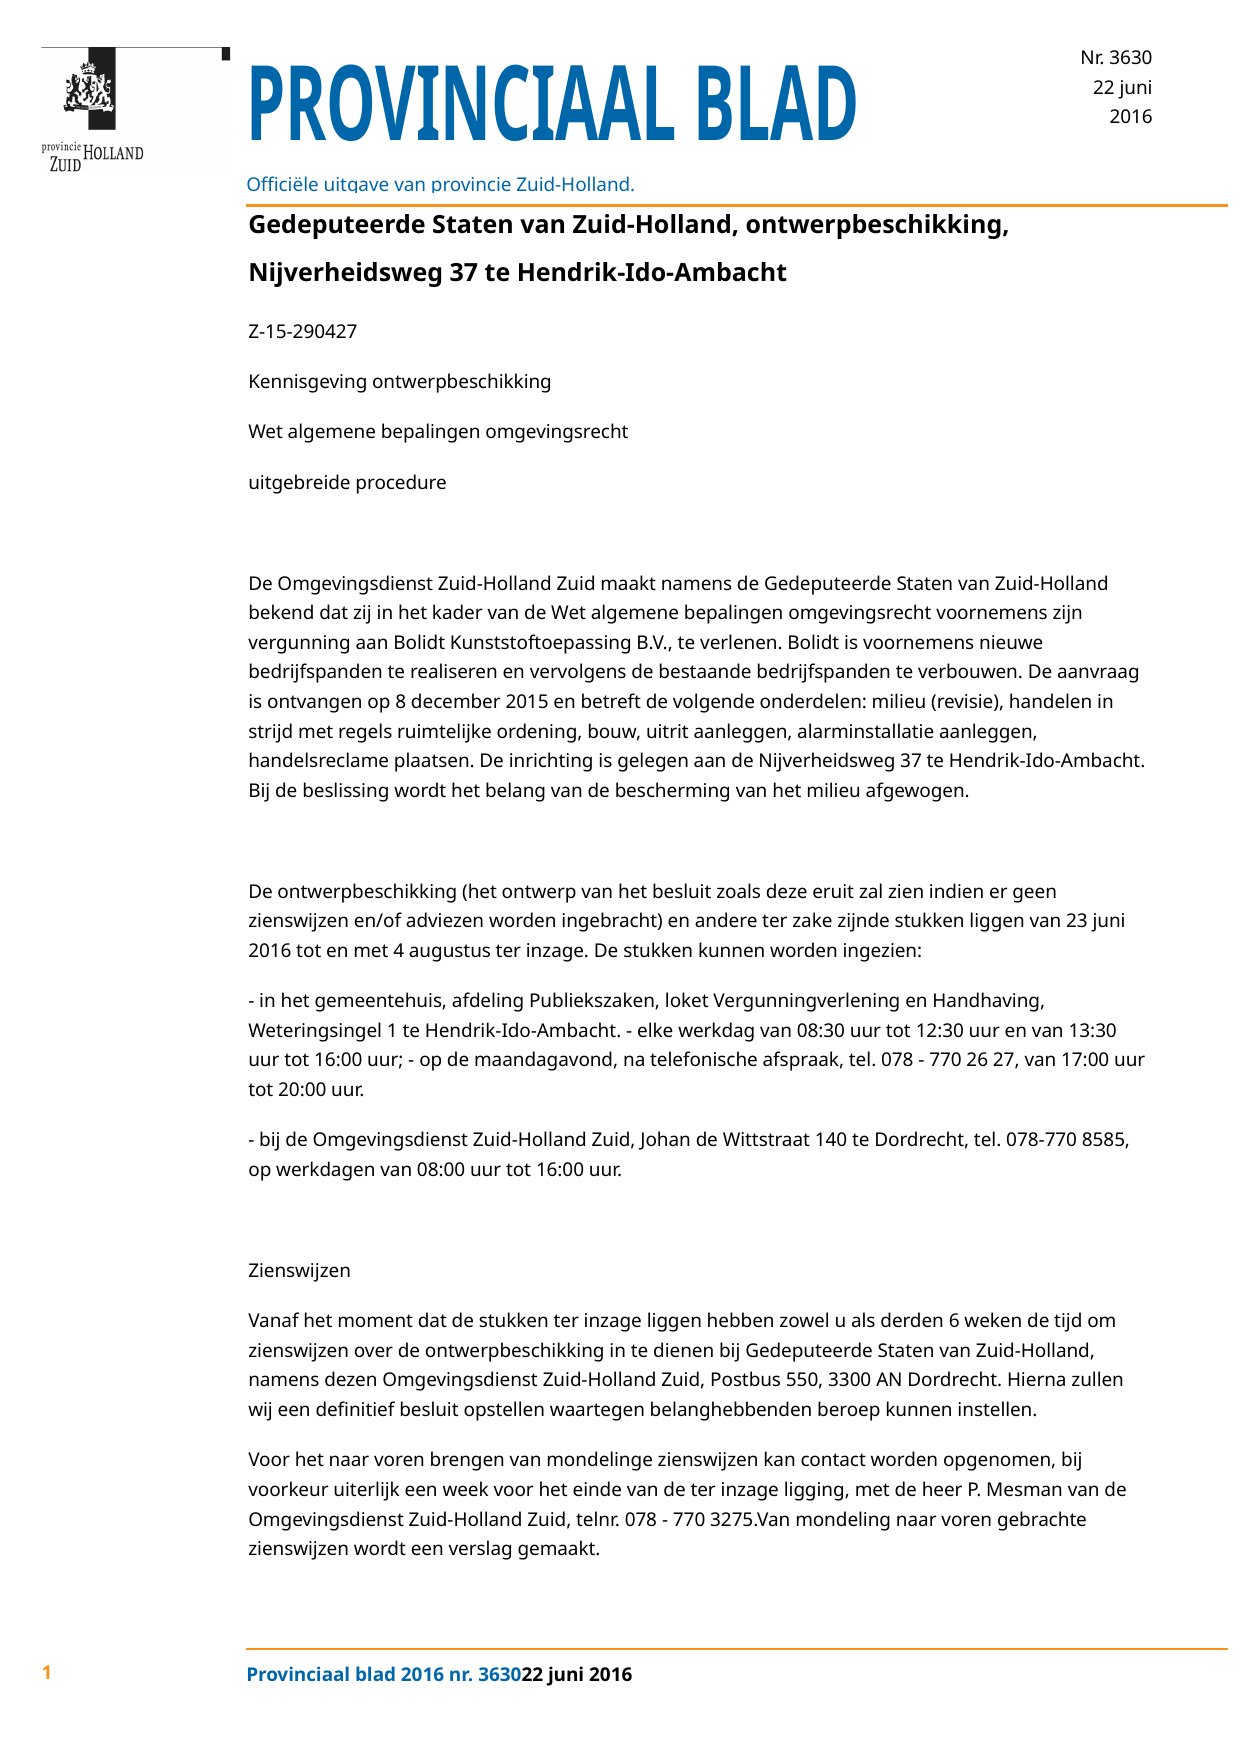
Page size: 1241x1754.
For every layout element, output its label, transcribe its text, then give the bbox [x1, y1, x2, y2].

text Zienswijzen [248, 1257, 1152, 1283]
picture [41, 47, 231, 172]
text Z-15-290427 [248, 318, 1152, 344]
text Wet algemene bepalingen omgevingsrecht [248, 419, 1152, 444]
text Gedeputeerde Staten van Zuid-Holland, ontwerpbeschikking, Nijverheidsweg 37 te Hendrik-Ido-Ambacht [248, 207, 1152, 288]
text Kennisgeving ontwerpbeschikking [248, 368, 1152, 394]
text Vanaf het moment dat de stukken ter inzage liggen hebben zowel u als derden 6 weken de tijd om zienswijzen over de ontwerpbeschikking in te dienen bij Gedeputeerde Staten van Zuid-Holland, namens dezen Omgevingsdienst Zuid-Holland Zuid, Postbus 550, 3300 AN Dordrecht. Hierna zullen wij een definitief besluit opstellen waartegen belanghebbenden beroep kunnen instellen. [248, 1307, 1152, 1422]
text - bij de Omgevingsdienst Zuid-Holland Zuid, Johan de Wittstraat 140 te Dordrecht, tel. 078-770 8585, op werkdagen van 08:00 uur tot 16:00 uur. [248, 1127, 1152, 1182]
text Voor het naar voren brengen van mondelinge zienswijzen kan contact worden opgenomen, bij voorkeur uiterlijk een week voor het einde van de ter inzage ligging, met de heer P. Mesman van de Omgevingsdienst Zuid-Holland Zuid, telnr. 078 - 770 3275.Van mondeling naar voren gebrachte zienswijzen wordt een verslag gemaakt. [248, 1447, 1152, 1561]
text De Omgevingsdienst Zuid-Holland Zuid maakt namens de Gedeputeerde Staten van Zuid-Holland bekend dat zij in het kader van de Wet algemene bepalingen omgevingsrecht voornemens zijn vergunning aan Bolidt Kunststoftoepassing B.V., te verlenen. Bolidt is voornemens nieuwe bedrijfspanden te realiseren en vervolgens de bestaande bedrijfspanden te verbouwen. De aanvraag is ontvangen op 8 december 2015 en betreft de volgende onderdelen: milieu (revisie), handelen in strijd met regels ruimtelijke ordening, bouw, uitrit aanleggen, alarminstallatie aanleggen, handelsreclame plaatsen. De inrichting is gelegen aan de Nijverheidsweg 37 te Hendrik-Ido-Ambacht. Bij de beslissing wordt het belang van de bescherming van het milieu afgewogen. [248, 570, 1152, 803]
text De ontwerpbeschikking (het ontwerp van het besluit zoals deze eruit zal zien indien er geen zienswijzen en/of adviezen worden ingebracht) en andere ter zake zijnde stukken liggen van 23 juni 2016 tot en met 4 augustus ter inzage. De stukken kunnen worden ingezien: [248, 878, 1152, 963]
text uitgebreide procedure [248, 469, 1152, 495]
text - in het gemeentehuis, afdeling Publiekszaken, loket Vergunningverlening en Handhaving, Weteringsingel 1 te Hendrik-Ido-Ambacht. - elke werkdag van 08:30 uur tot 12:30 uur en van 13:30 uur tot 16:00 uur; - op de maandagavond, na telefonische afspraak, tel. 078 - 770 26 27, van 17:00 uur tot 20:00 uur. [248, 987, 1152, 1102]
